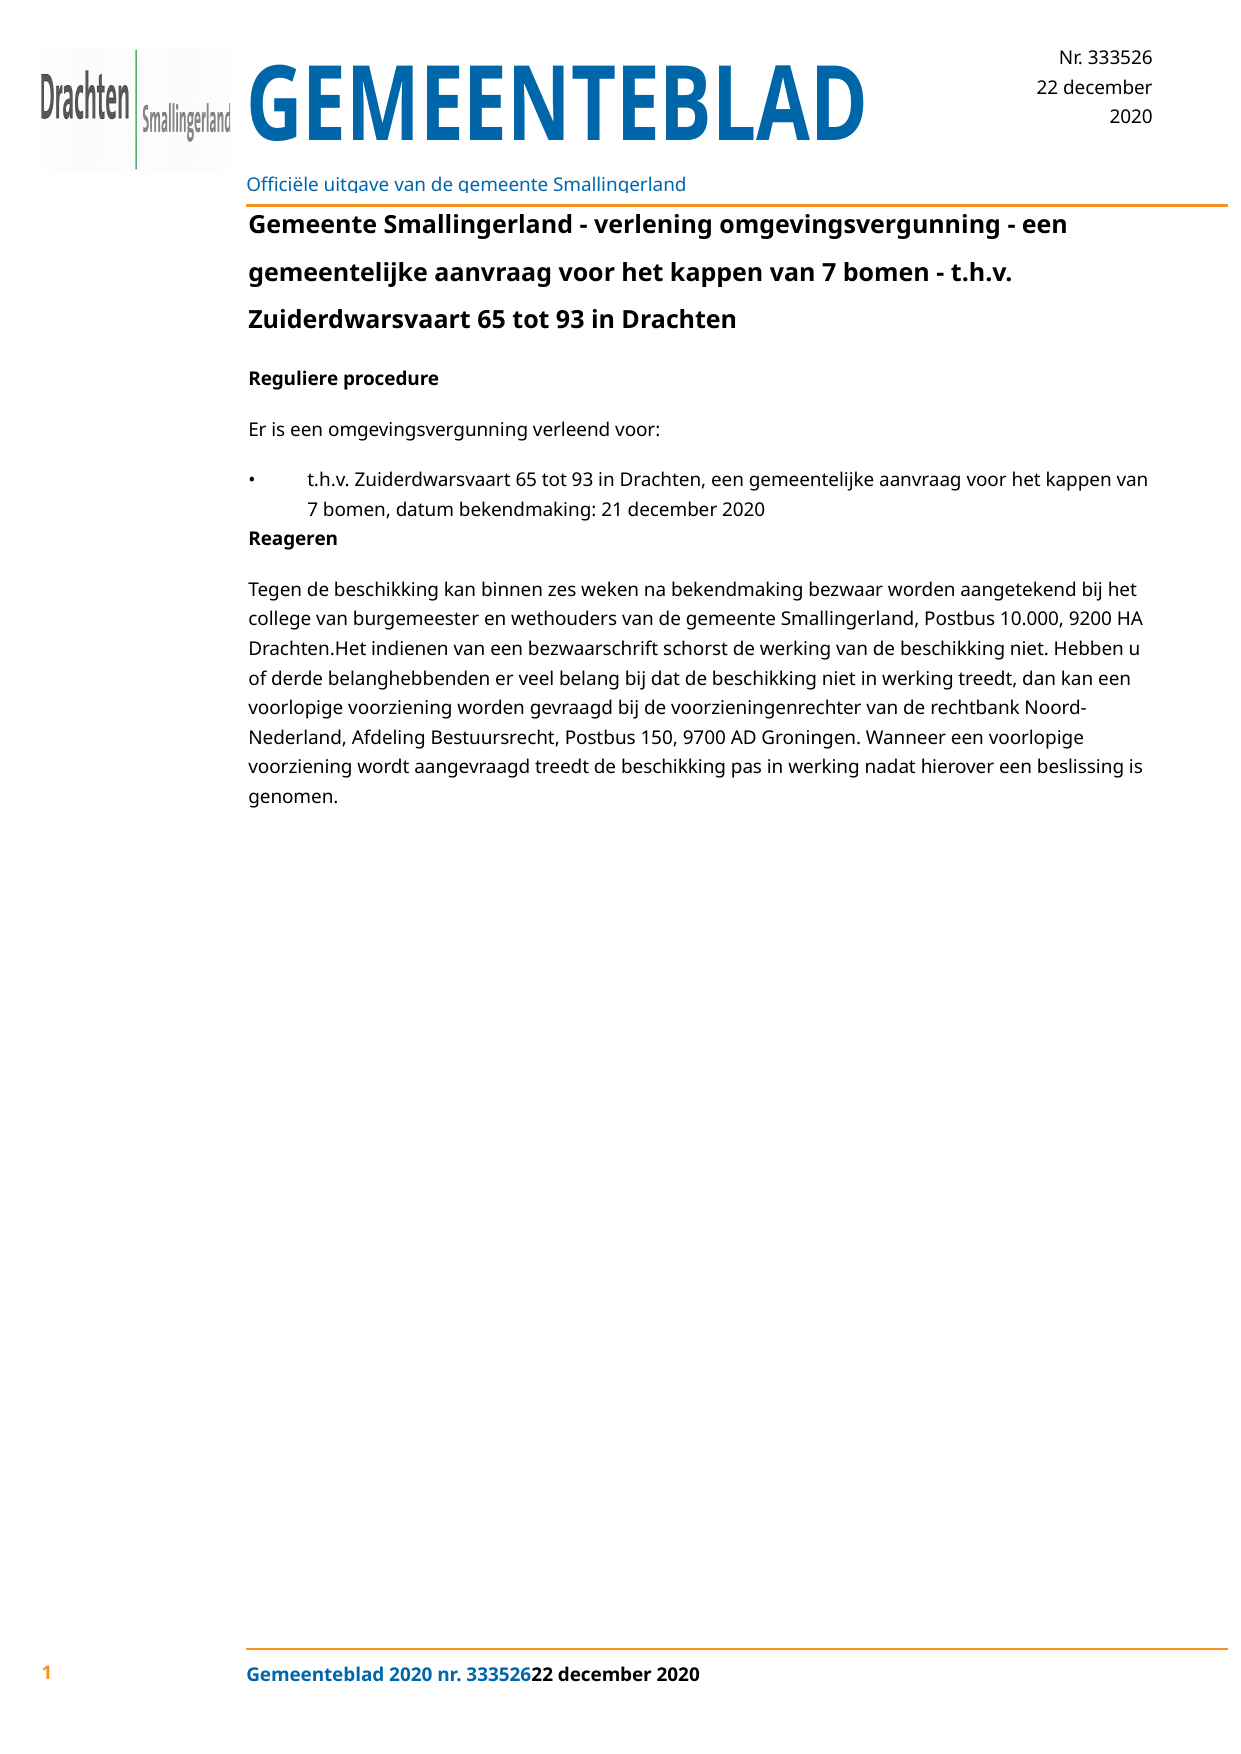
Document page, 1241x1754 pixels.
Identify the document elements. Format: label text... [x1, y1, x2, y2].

text Tegen de beschikking kan binnen zes weken na bekendmaking bezwaar worden aangetekend bij het college van burgemeester en wethouders van de gemeente Smallingerland, Postbus 10.000, 9200 HA Drachten.Het indienen van een bezwaarschrift schorst de werking van de beschikking niet. Hebben u of derde belanghebbenden er veel belang bij dat de beschikking niet in werking treedt, dan kan een voorlopige voorziening worden gevraagd bij de voorzieningenrechter van de rechtbank Noord-Nederland, Afdeling Bestuursrecht, Postbus 150, 9700 AD Groningen. Wanneer een voorlopige voorziening wordt aangevraagd treedt de beschikking pas in werking nadat hierover een beslissing is genomen. [248, 576, 1152, 809]
text Reguliere procedure [248, 366, 1152, 391]
text Er is een omgevingsvergunning verleend voor: [248, 416, 1152, 442]
text Gemeente Smallingerland - verlening omgevingsvergunning - een gemeentelijke aanvraag voor het kappen van 7 bomen - t.h.v. Zuiderdwarsvaart 65 tot 93 in Drachten [248, 207, 1152, 336]
text Reageren [248, 526, 1152, 551]
list t.h.v. Zuiderdwarsvaart 65 tot 93 in Drachten, een gemeentelijke aanvraag voor het kappen van 7 bomen, datum bekendmaking: 21 december 2020 [248, 466, 1152, 522]
picture [41, 47, 231, 172]
